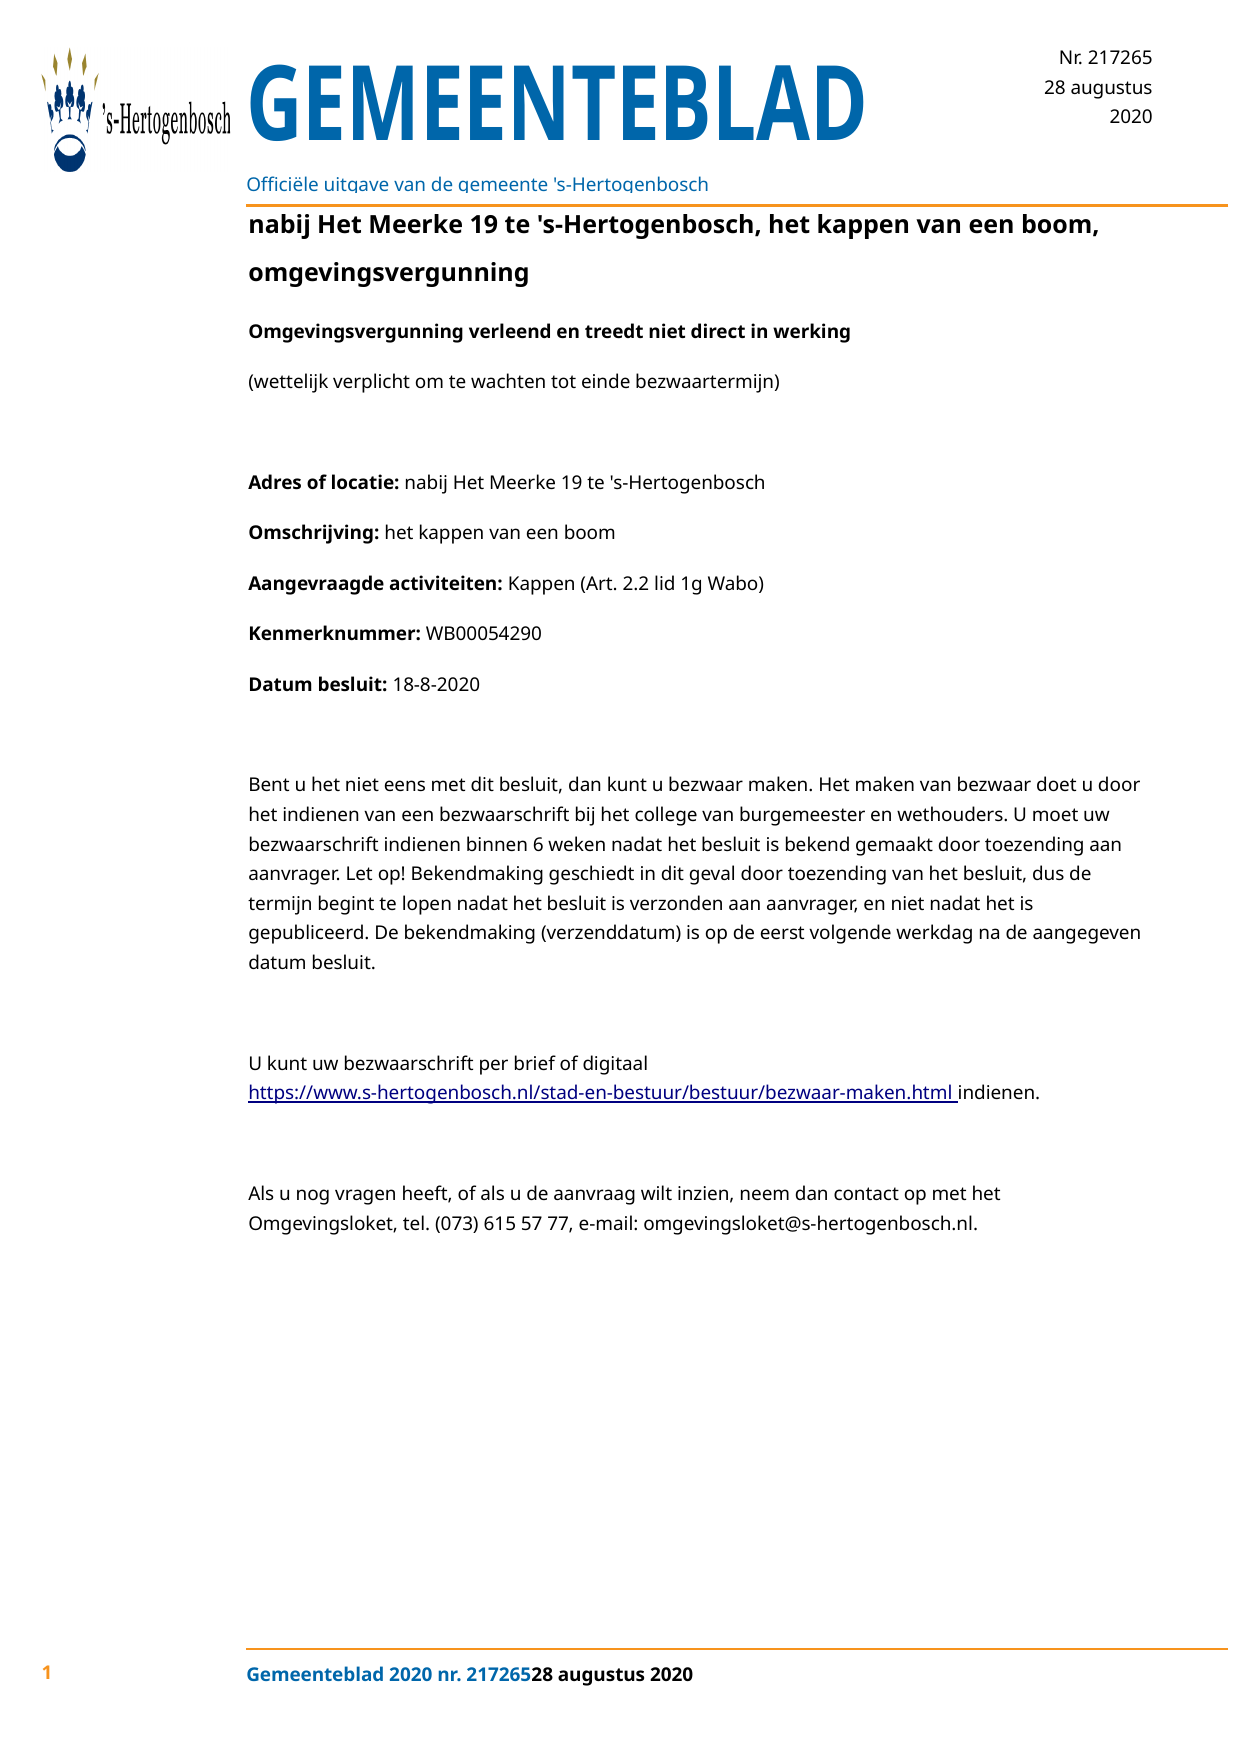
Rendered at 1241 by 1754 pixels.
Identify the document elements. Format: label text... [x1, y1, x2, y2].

text Aangevraagde activiteiten: Kappen (Art. 2.2 lid 1g Wabo) [248, 570, 1152, 596]
text Kenmerknummer: WB00054290 [248, 620, 1152, 646]
text Omschrijving: het kappen van een boom [248, 519, 1152, 545]
text Bent u het niet eens met dit besluit, dan kunt u bezwaar maken. Het maken van bezwaar doet u door het indienen van een bezwaarschrift bij het college van burgemeester en wethouders. U moet uw bezwaarschrift indienen binnen 6 weken nadat het besluit is bekend gemaakt door toezending aan aanvrager. Let op! Bekendmaking geschiedt in dit geval door toezending van het besluit, dus de termijn begint te lopen nadat het besluit is verzonden aan aanvrager, en niet nadat het is gepubliceerd. De bekendmaking (verzenddatum) is op de eerst volgende werkdag na de aangegeven datum besluit. [248, 772, 1152, 975]
text Als u nog vragen heeft, of als u de aanvraag wilt inzien, neem dan contact op met het Omgevingsloket, tel. (073) 615 57 77, e-mail: omgevingsloket@s-hertogenbosch.nl. [248, 1180, 1152, 1236]
text U kunt uw bezwaarschrift per brief of digitaal https://www.s-hertogenbosch.nl/stad-en-bestuur/bestuur/bezwaar-maken.html indienen. [248, 1050, 1152, 1105]
text Adres of locatie: nabij Het Meerke 19 te 's-Hertogenbosch [248, 469, 1152, 495]
text Datum besluit: 18-8-2020 [248, 671, 1152, 697]
picture [41, 47, 231, 172]
text (wettelijk verplicht om te wachten tot einde bezwaartermijn) [248, 368, 1152, 394]
text Omgevingsvergunning verleend en treedt niet direct in werking [248, 318, 1152, 344]
text nabij Het Meerke 19 te 's-Hertogenbosch, het kappen van een boom, omgevingsvergunning [248, 207, 1152, 288]
